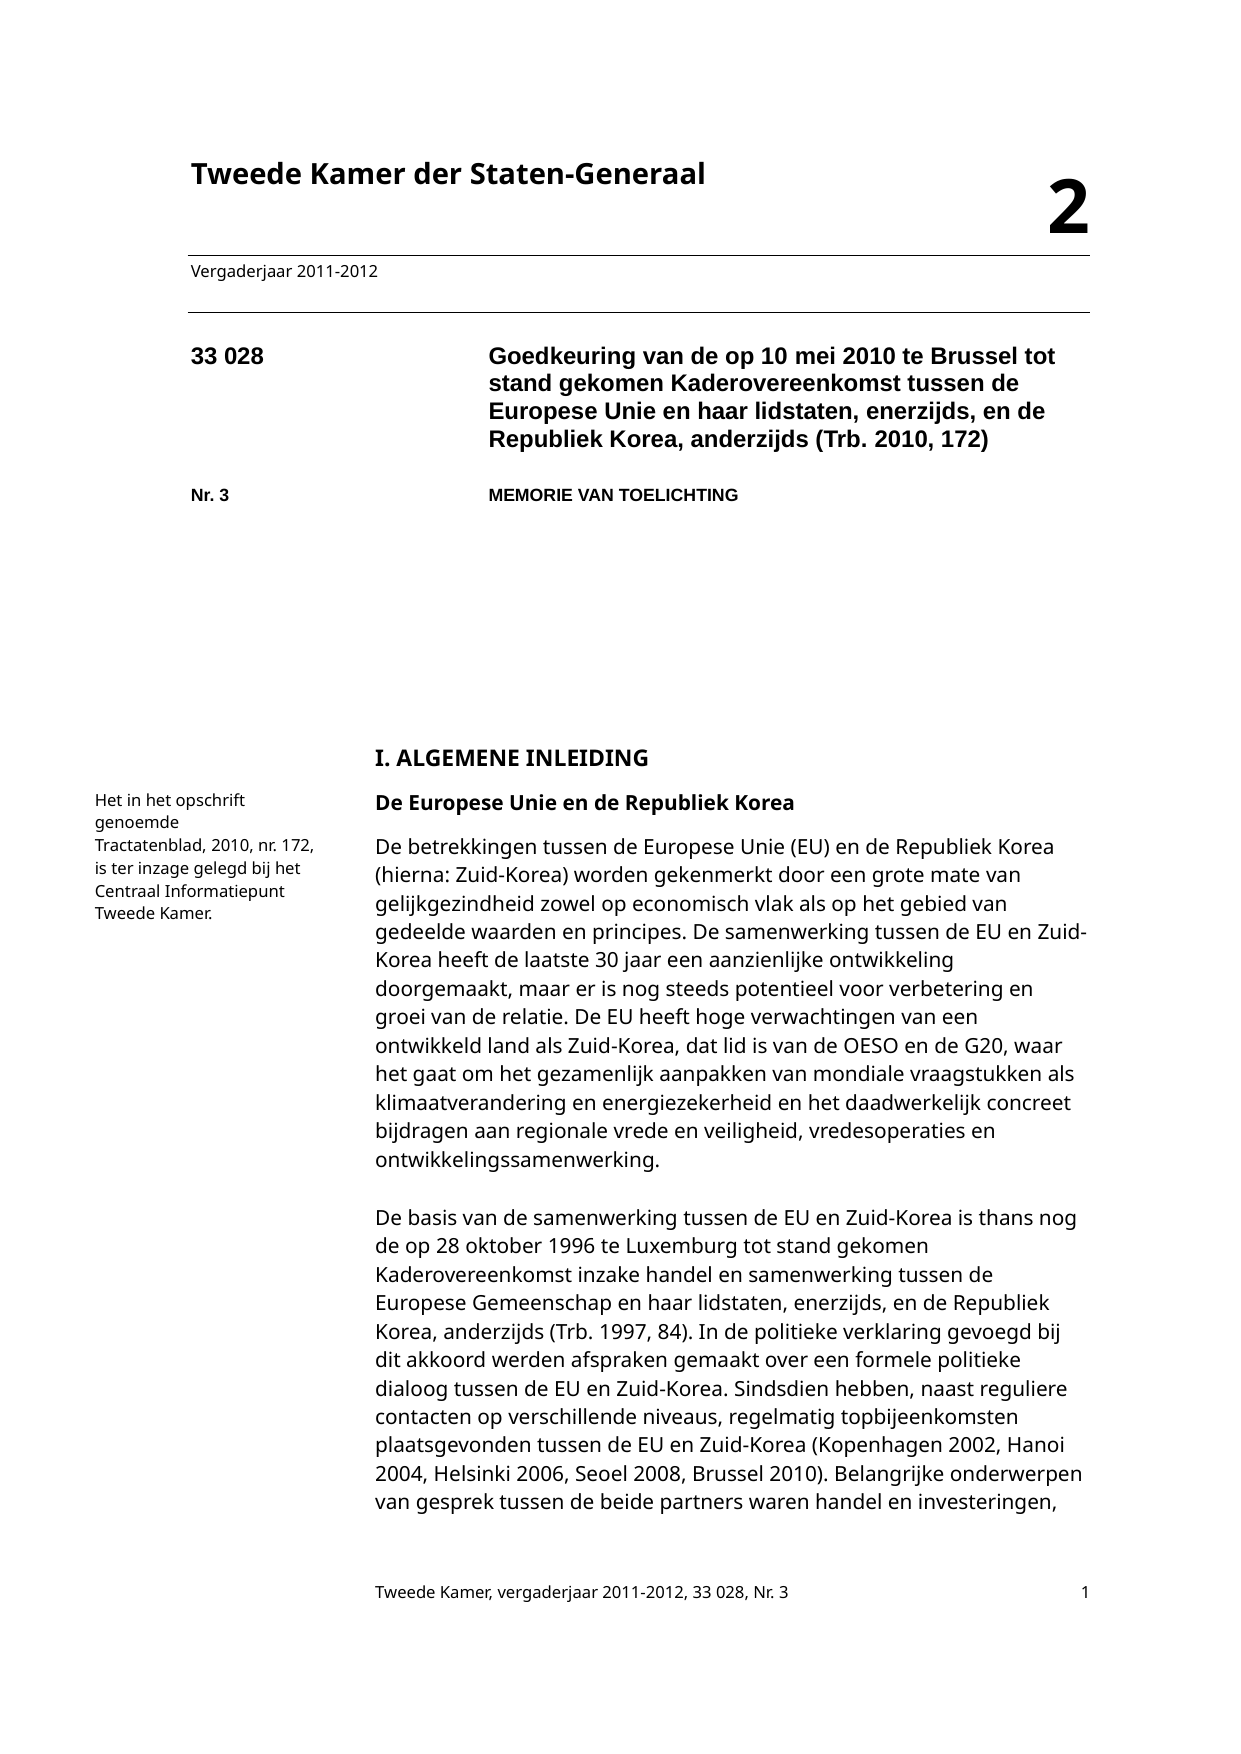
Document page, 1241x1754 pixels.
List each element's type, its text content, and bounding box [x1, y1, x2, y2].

text De betrekkingen tussen de Europese Unie (EU) en de Republiek Korea (hierna: Zuid-Korea) worden gekenmerkt door een grote mate van gelijkgezindheid zowel op economisch vlak als op het gebied van gedeelde waarden en principes. De samenwerking tussen de EU en Zuid-Korea heeft de laatste 30 jaar een aanzienlijke ontwikkeling doorgemaakt, maar er is nog steeds potentieel voor verbetering en groei van de relatie. De EU heeft hoge verwachtingen van een ontwikkeld land als Zuid-Korea, dat lid is van de OESO en de G20, waar het gaat om het gezamenlijk aanpakken van mondiale vraagstukken als klimaatverandering en energiezekerheid en het daadwerkelijk concreet bijdragen aan regionale vrede en veiligheid, vredesoperaties en ontwikkelingssamenwerking. [375, 832, 1090, 1173]
text Het in het opschrift genoemde Tractatenblad, 2010, nr. 172, is ter inzage gelegd bij het Centraal Informatiepunt Tweede Kamer. [94, 788, 328, 925]
table_header Tweede Kamer der Staten-Generaal [188, 150, 909, 255]
table_cell MEMORIE VAN TOELICHTING [485, 482, 1090, 601]
table_header 2 [910, 150, 1090, 255]
table_cell 33 028 [188, 339, 485, 482]
table_cell [188, 313, 485, 339]
table_cell Vergaderjaar 2011-2012 [188, 256, 485, 312]
table_cell [485, 313, 1090, 339]
table_cell [485, 256, 1090, 312]
subtitle I. ALGEMENE INLEIDING [375, 742, 1090, 773]
text De Europese Unie en de Republiek Korea [375, 788, 1090, 817]
table_cell Nr. 3 [188, 482, 485, 601]
table_cell Goedkeuring van de op 10 mei 2010 te Brussel tot stand gekomen Kaderovereenkomst tussen de Europese Unie en haar lidstaten, enerzijds, en de Republiek Korea, anderzijds (Trb. 2010, 172) [485, 339, 1090, 482]
text De basis van de samenwerking tussen de EU en Zuid-Korea is thans nog de op 28 oktober 1996 te Luxemburg tot stand gekomen Kaderovereenkomst inzake handel en samenwerking tussen de Europese Gemeenschap en haar lidstaten, enerzijds, en de Republiek Korea, anderzijds (Trb. 1997, 84). In de politieke verklaring gevoegd bij dit akkoord werden afspraken gemaakt over een formele politieke dialoog tussen de EU en Zuid-Korea. Sindsdien hebben, naast reguliere contacten op verschillende niveaus, regelmatig topbijeenkomsten plaatsgevonden tussen de EU en Zuid-Korea (Kopenhagen 2002, Hanoi 2004, Helsinki 2006, Seoel 2008, Brussel 2010). Belangrijke onderwerpen van gesprek tussen de beide partners waren handel en investeringen, [375, 1203, 1090, 1516]
